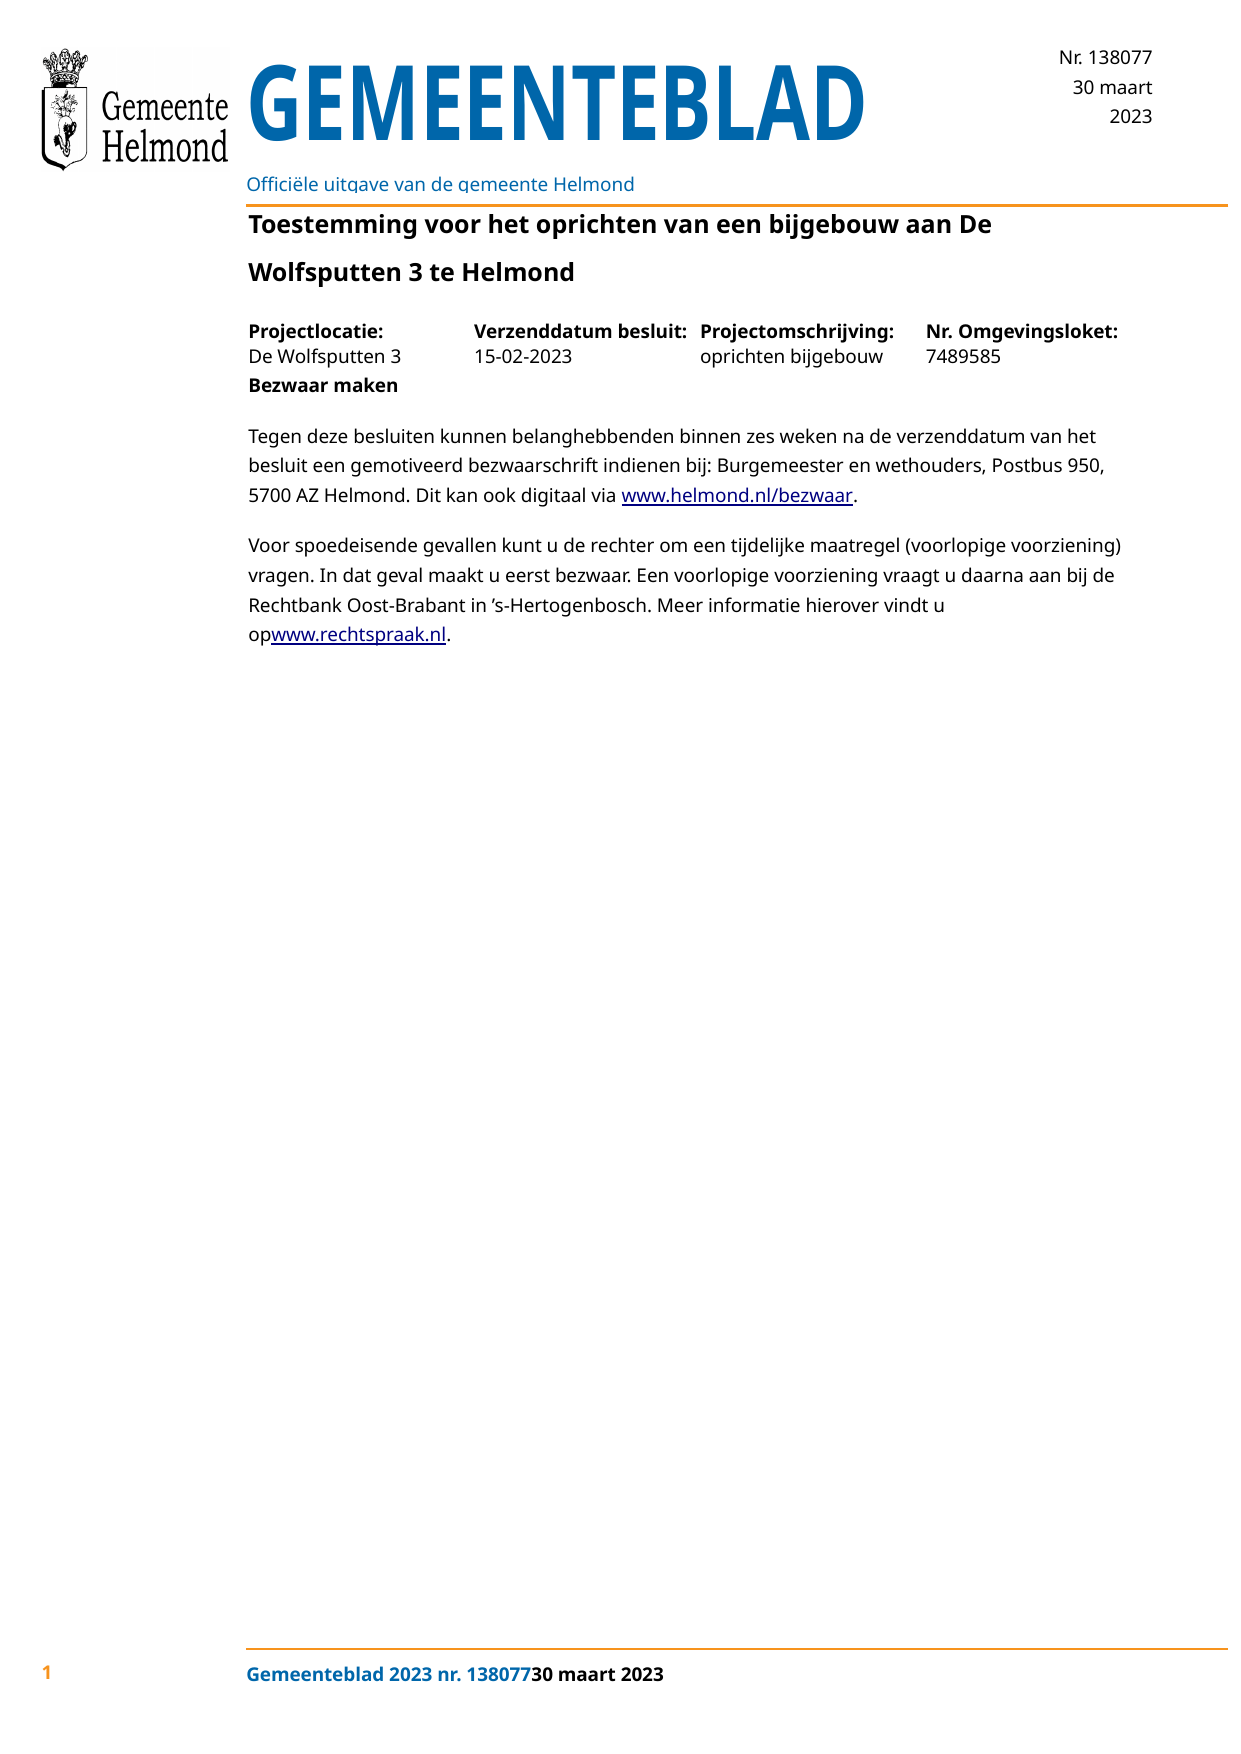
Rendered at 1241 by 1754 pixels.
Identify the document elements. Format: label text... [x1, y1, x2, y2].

table_header Projectlocatie: [248, 318, 474, 344]
table_cell oprichten bijgebouw [700, 344, 926, 369]
text Tegen deze besluiten kunnen belanghebbenden binnen zes weken na de verzenddatum van het besluit een gemotiveerd bezwaarschrift indienen bij: Burgemeester en wethouders, Postbus 950, 5700 AZ Helmond. Dit kan ook digitaal via www.helmond.nl/bezwaar. [248, 423, 1152, 508]
table_header Verzenddatum besluit: [474, 318, 700, 344]
table_cell 7489585 [926, 344, 1152, 369]
picture [41, 47, 231, 172]
text Voor spoedeisende gevallen kunt u de rechter om een tijdelijke maatregel (voorlopige voorziening) vragen. In dat geval maakt u eerst bezwaar. Een voorlopige voorziening vraagt u daarna aan bij de Rechtbank Oost-Brabant in ’s-Hertogenbosch. Meer informatie hierover vindt u opwww.rechtspraak.nl. [248, 533, 1152, 647]
text Toestemming voor het oprichten van een bijgebouw aan De Wolfsputten 3 te Helmond [248, 207, 1152, 288]
table_header Nr. Omgevingsloket: [926, 318, 1152, 344]
table_header Projectomschrijving: [700, 318, 926, 344]
table_cell 15-02-2023 [474, 344, 700, 369]
table_cell De Wolfsputten 3 [248, 344, 474, 369]
text Bezwaar maken [248, 373, 1152, 398]
